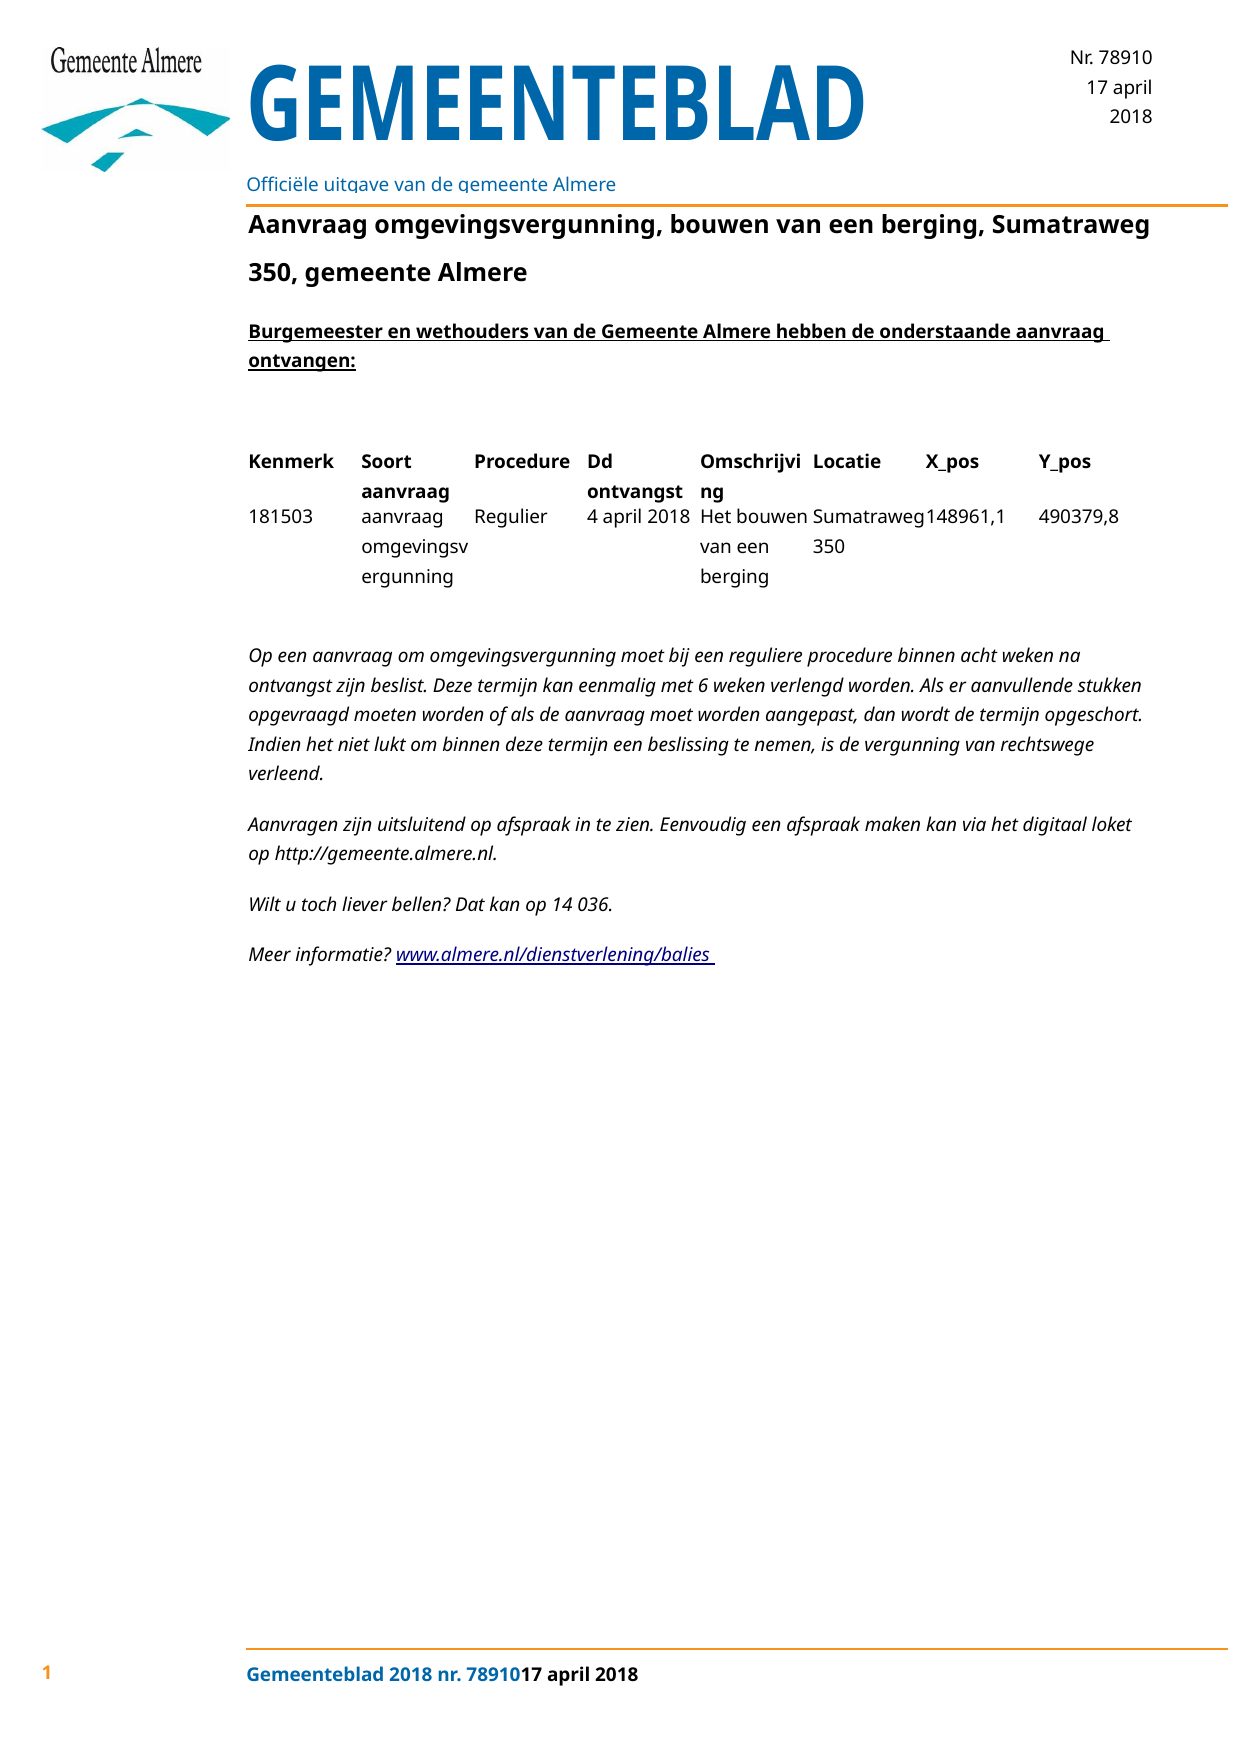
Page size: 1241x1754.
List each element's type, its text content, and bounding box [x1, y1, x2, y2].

table_header Y_pos [1039, 449, 1152, 504]
table_cell aanvraag omgevingsvergunning [361, 504, 474, 589]
table_cell 148961,1 [926, 504, 1038, 589]
text Burgemeester en wethouders van de Gemeente Almere hebben de onderstaande aanvraag ontvangen: [248, 318, 1152, 373]
table_header Kenmerk [248, 449, 361, 504]
table_header Omschrijving [700, 449, 813, 504]
text Aanvraag omgevingsvergunning, bouwen van een berging, Sumatraweg 350, gemeente Almere [248, 207, 1152, 288]
text Op een aanvraag om omgevingsvergunning moet bij een reguliere procedure binnen acht weken na ontvangst zijn beslist. Deze termijn kan eenmalig met 6 weken verlengd worden. Als er aanvullende stukken opgevraagd moeten worden of als de aanvraag moet worden aangepast, dan wordt de termijn opgeschort. Indien het niet lukt om binnen deze termijn een beslissing te nemen, is de vergunning van rechtswege verleend. [248, 642, 1152, 786]
table_header X_pos [926, 449, 1038, 504]
table_cell 4 april 2018 [587, 504, 700, 589]
table_header Dd ontvangst [587, 449, 700, 504]
text Meer informatie? www.almere.nl/dienstverlening/balies [248, 941, 1152, 967]
table_header Locatie [813, 449, 926, 504]
text Wilt u toch liever bellen? Dat kan op 14 036. [248, 891, 1152, 917]
table_cell 181503 [248, 504, 361, 589]
table_cell Het bouwen van een berging [700, 504, 813, 589]
table_cell 490379,8 [1039, 504, 1152, 589]
picture [41, 47, 231, 172]
table_header Soort aanvraag [361, 449, 474, 504]
table_header Procedure [474, 449, 587, 504]
table_cell Regulier [474, 504, 587, 589]
text Aanvragen zijn uitsluitend op afspraak in te zien. Eenvoudig een afspraak maken kan via het digitaal loket op http://gemeente.almere.nl. [248, 811, 1152, 866]
table_cell Sumatraweg 350 [813, 504, 926, 589]
